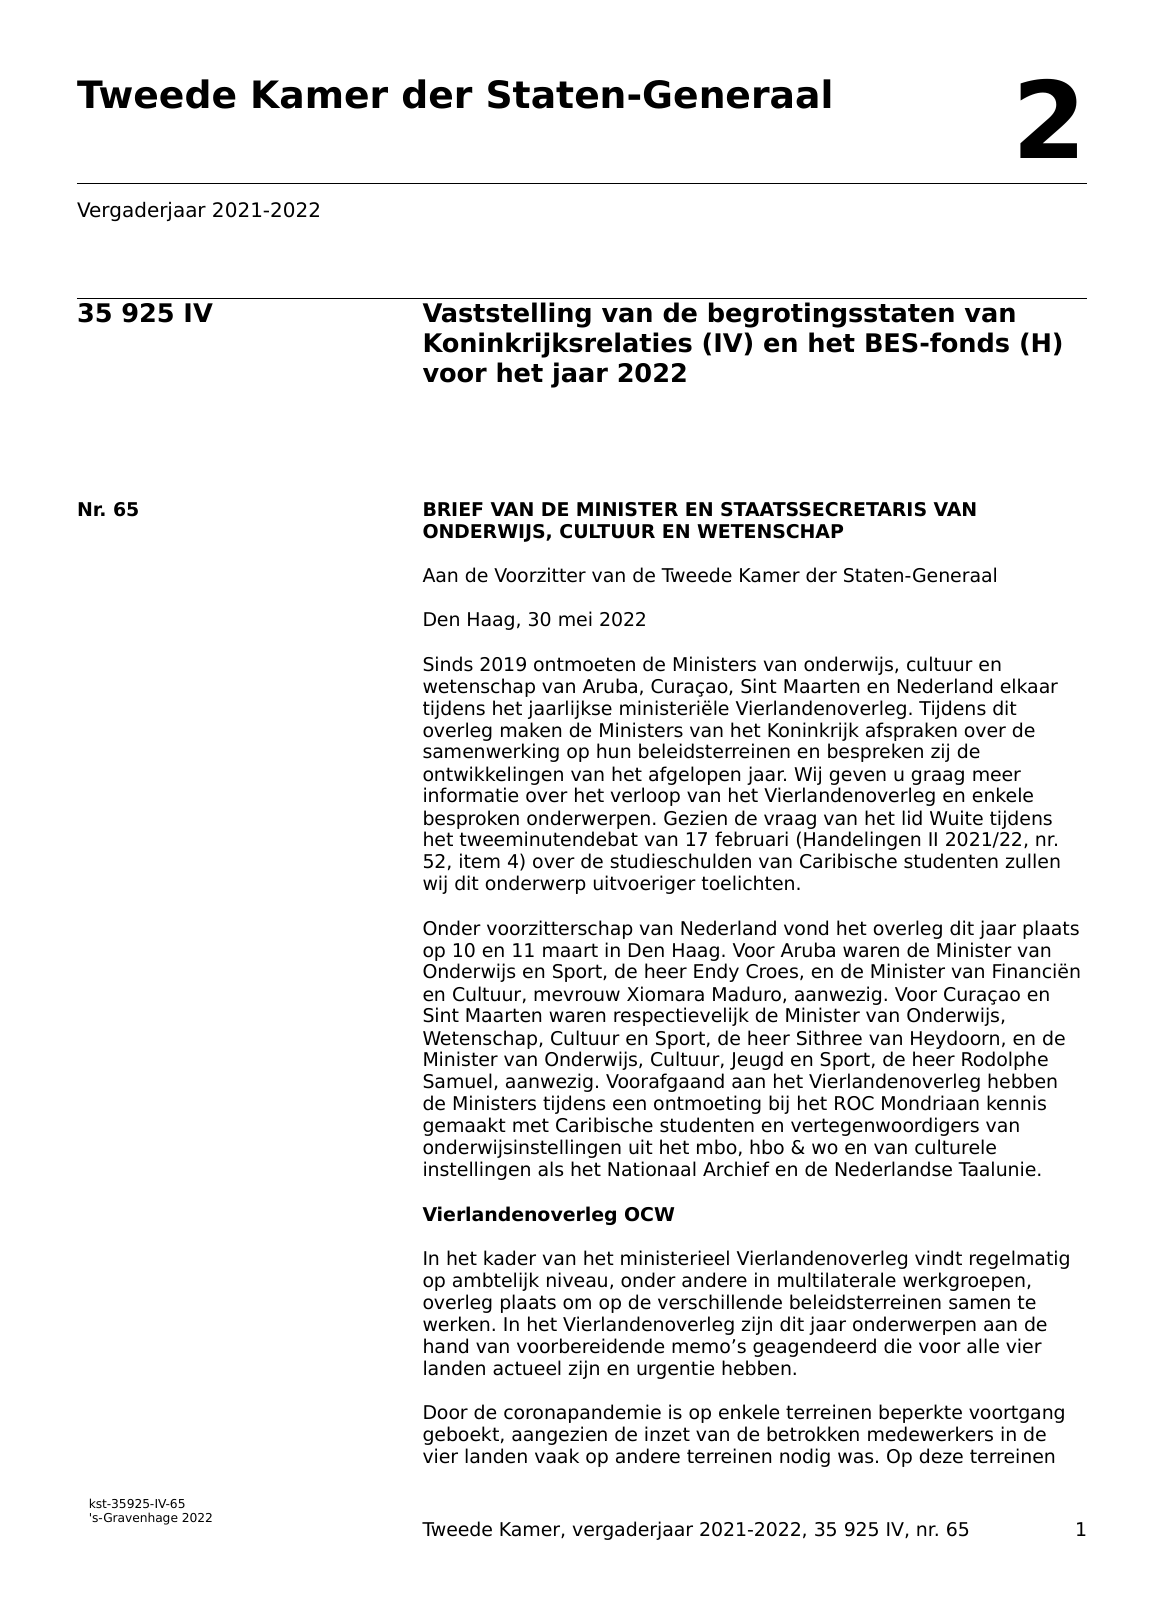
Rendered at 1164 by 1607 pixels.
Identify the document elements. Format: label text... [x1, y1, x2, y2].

text Den Haag, 30 mei 2022 [422, 609, 1087, 631]
text Onder voorzitterschap van Nederland vond het overleg dit jaar plaats op 10 en 11 maart in Den Haag. Voor Aruba waren de Minister van Onderwijs en Sport, de heer Endy Croes, en de Minister van Financiën en Cultuur, mevrouw Xiomara Maduro, aanwezig. Voor Curaçao en Sint Maarten waren respectievelijk de Minister van Onderwijs, Wetenschap, Cultuur en Sport, de heer Sithree van Heydoorn, en de Minister van Onderwijs, Cultuur, Jeugd en Sport, de heer Rodolphe Samuel, aanwezig. Voorafgaand aan het Vierlandenoverleg hebben de Ministers tijdens een ontmoeting bij het ROC Mondriaan kennis gemaakt met Caribische studenten en vertegenwoordigers van onderwijsinstellingen uit het mbo, hbo & wo en van culturele instellingen als het Nationaal Archief en de Nederlandse Taalunie. [422, 917, 1087, 1181]
table_cell Vergaderjaar 2021-2022 [77, 184, 1087, 298]
text Door de coronapandemie is op enkele terreinen beperkte voortgang geboekt, aangezien de inzet van de betrokken medewerkers in de vier landen vaak op andere terreinen nodig was. Op deze terreinen [422, 1402, 1087, 1468]
subtitle 35 925 IV Vaststelling van de begrotingsstaten van Koninkrijksrelaties (IV) en het BES-fonds (H) voor het jaar 2022 [77, 299, 1087, 388]
text Sinds 2019 ontmoeten de Ministers van onderwijs, cultuur en wetenschap van Aruba, Curaçao, Sint Maarten en Nederland elkaar tijdens het jaarlijkse ministeriële Vierlandenoverleg. Tijdens dit overleg maken de Ministers van het Koninkrijk afspraken over de samenwerking op hun beleidsterreinen en bespreken zij de ontwikkelingen van het afgelopen jaar. Wij geven u graag meer informatie over het verloop van het Vierlandenoverleg en enkele besproken onderwerpen. Gezien de vraag van het lid Wuite tijdens het tweeminutendebat van 17 februari (Handelingen II 2021/22, nr. 52, item 4) over de studieschulden van Caribische studenten zullen wij dit onderwerp uitvoeriger toelichten. [422, 653, 1087, 895]
subtitle Vierlandenoverleg OCW [422, 1203, 1087, 1225]
text Aan de Voorzitter van de Tweede Kamer der Staten-Generaal [422, 565, 1087, 587]
table_header 2 [886, 59, 1087, 183]
text In het kader van het ministerieel Vierlandenoverleg vindt regelmatig op ambtelijk niveau, onder andere in multilaterale werkgroepen, overleg plaats om op de verschillende beleidsterreinen samen te werken. In het Vierlandenoverleg zijn dit jaar onderwerpen aan de hand van voorbereidende memo’s geagendeerd die voor alle vier landen actueel zijn en urgentie hebben. [422, 1248, 1087, 1379]
table_header Tweede Kamer der Staten-Generaal [77, 59, 886, 183]
text kst-35925-IV-65 [88, 1497, 323, 1511]
subtitle Nr. 65 BRIEF VAN DE MINISTER EN STAATSSECRETARIS VAN ONDERWIJS, CULTUUR EN WETENSCHAP [77, 499, 1087, 543]
text 's-Gravenhage 2022 [88, 1511, 323, 1525]
